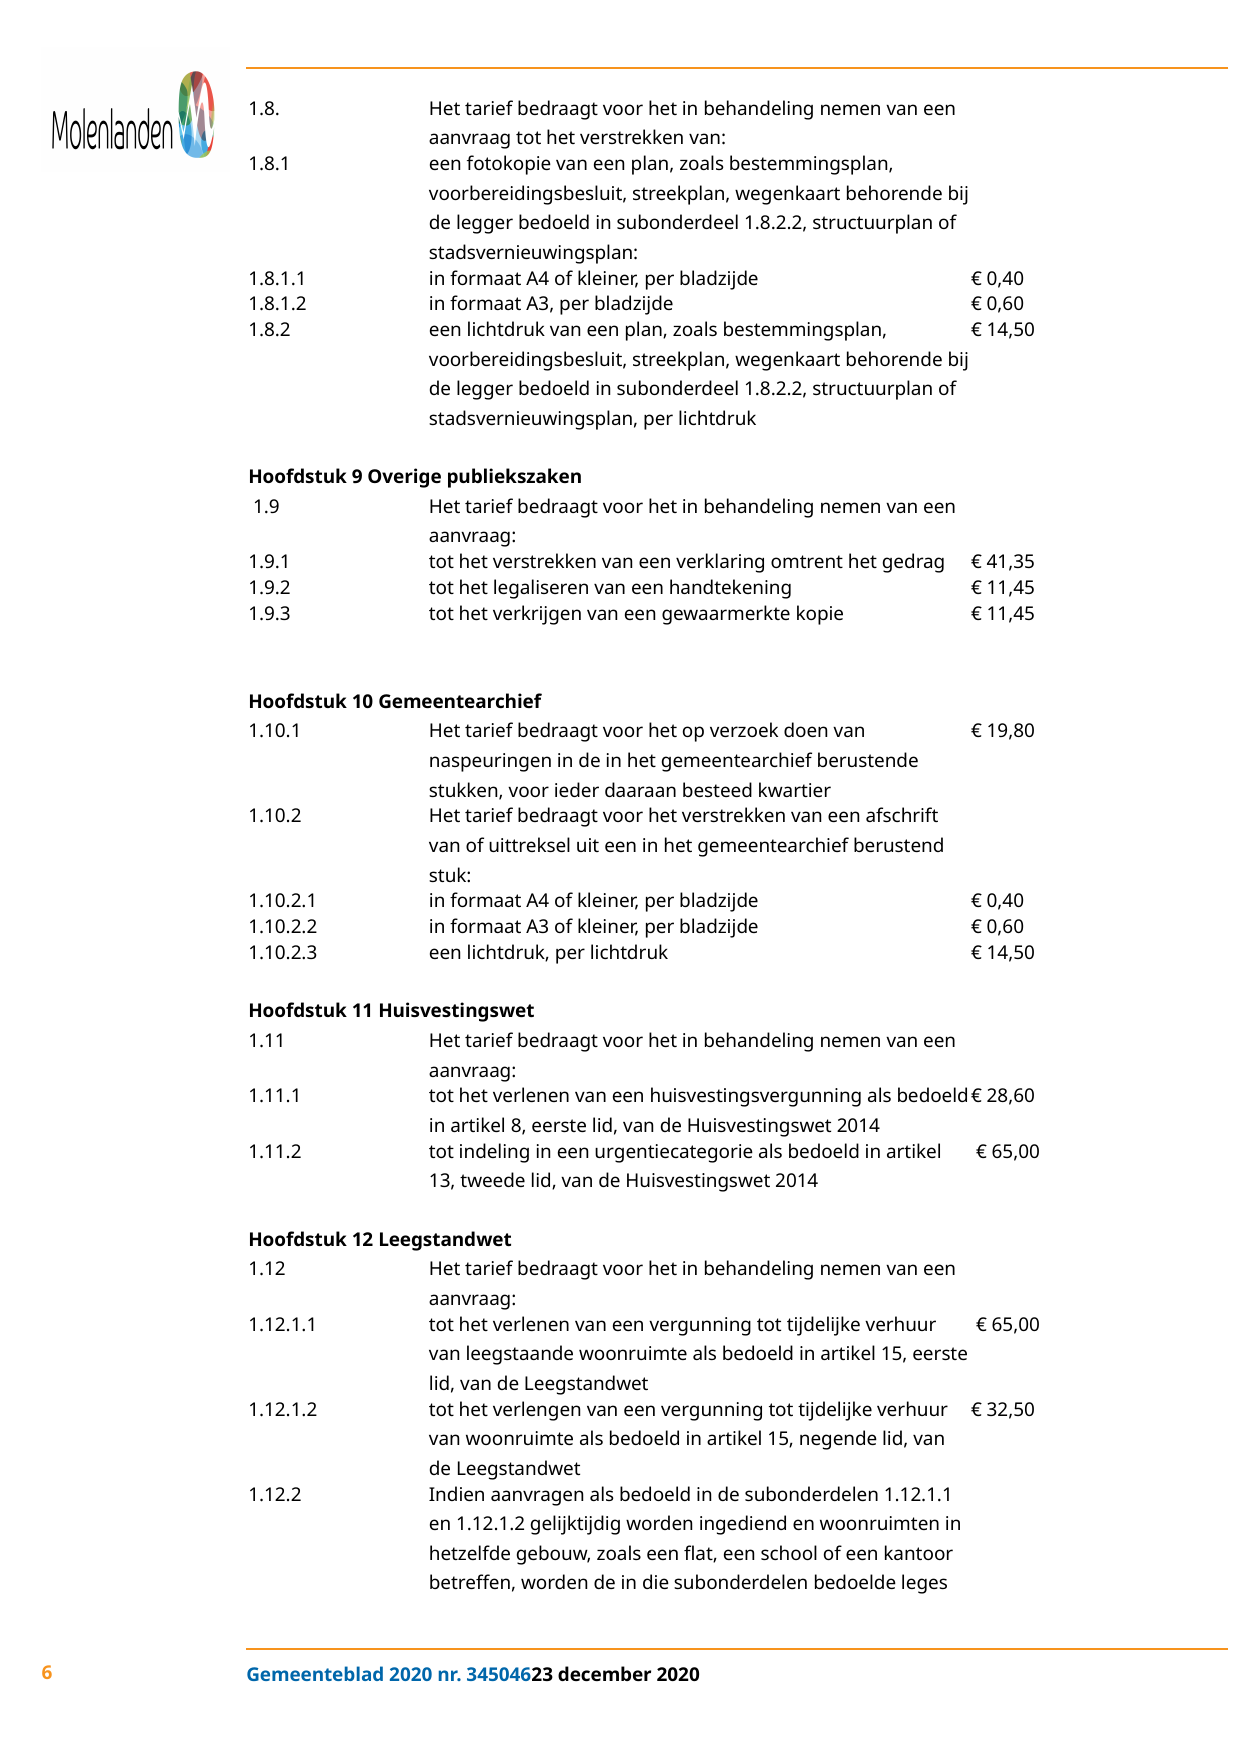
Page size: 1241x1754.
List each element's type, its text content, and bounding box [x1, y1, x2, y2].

table_header 1.11 [248, 1027, 429, 1082]
table_cell 1.9.2 [248, 574, 429, 600]
table_header Het tarief bedraagt voor het op verzoek doen van naspeuringen in de in het gemeentearchief berustende stukken, voor ieder daaraan besteed kwartier [429, 718, 971, 803]
table_cell tot het verlenen van een vergunning tot tijdelijke verhuur van leegstaande woonruimte als bedoeld in artikel 15, eerste lid, van de Leegstandwet [429, 1311, 971, 1396]
table_cell 1.10.2.3 [248, 939, 429, 965]
table_cell tot het verlenen van een huisvestingsvergunning als bedoeld in artikel 8, eerste lid, van de Huisvestingswet 2014 [429, 1083, 971, 1138]
table_header [971, 1256, 1152, 1311]
table_cell Indien aanvragen als bedoeld in de subonderdelen 1.12.1.1 en 1.12.1.2 gelijktijdig worden ingediend en woonruimten in hetzelfde gebouw, zoals een flat, een school of een kantoor betreffen, worden de in die subonderdelen bedoelde leges [429, 1481, 971, 1595]
table_cell € 0,40 [971, 265, 1152, 290]
table_cell € 14,50 [971, 316, 1152, 431]
table_cell 1.9.3 [248, 600, 429, 626]
table_cell € 0,60 [971, 290, 1152, 316]
table_cell € 14,50 [971, 939, 1152, 965]
table_cell een lichtdruk van een plan, zoals bestemmingsplan, voorbereidingsbesluit, streekplan, wegenkaart behorende bij de legger bedoeld in subonderdeel 1.8.2.2, structuurplan of stadsvernieuwingsplan, per lichtdruk [429, 316, 971, 431]
table_cell [971, 150, 1152, 265]
table_cell € 28,60 [971, 1083, 1152, 1138]
table_cell € 41,35 [971, 549, 1152, 574]
table_header € 19,80 [971, 718, 1152, 803]
table_header [971, 493, 1152, 548]
table_cell 1.8.1.2 [248, 290, 429, 316]
table_cell 1.9.1 [248, 549, 429, 574]
table_header 1.9 [248, 493, 429, 548]
text Hoofdstuk 10 Gemeentearchief [248, 688, 1152, 714]
table_cell een fotokopie van een plan, zoals bestemmingsplan, voorbereidingsbesluit, streekplan, wegenkaart behorende bij de legger bedoeld in subonderdeel 1.8.2.2, structuurplan of stadsvernieuwingsplan: [429, 150, 971, 265]
table_cell 1.12.2 [248, 1481, 429, 1595]
table_header 1.8. [248, 95, 429, 150]
table_cell 1.12.1.2 [248, 1396, 429, 1481]
table_cell een lichtdruk, per lichtdruk [429, 939, 971, 965]
text Hoofdstuk 9 Overige publiekszaken [248, 463, 1152, 489]
table_cell Het tarief bedraagt voor het verstrekken van een afschrift van of uittreksel uit een in het gemeentearchief berustend stuk: [429, 803, 971, 887]
table_cell tot het verstrekken van een verklaring omtrent het gedrag [429, 549, 971, 574]
table_header [971, 95, 1152, 150]
table_cell € 65,00 [971, 1138, 1152, 1193]
table_cell € 11,45 [971, 600, 1152, 626]
table_cell [971, 1481, 1152, 1595]
text Hoofdstuk 12 Leegstandwet [248, 1226, 1152, 1252]
table_header Het tarief bedraagt voor het in behandeling nemen van een aanvraag: [429, 1256, 971, 1311]
table_cell in formaat A4 of kleiner, per bladzijde [429, 888, 971, 913]
table_cell 1.10.2.2 [248, 913, 429, 939]
table_cell € 32,50 [971, 1396, 1152, 1481]
table_cell in formaat A3, per bladzijde [429, 290, 971, 316]
table_cell [971, 803, 1152, 887]
table_cell tot het legaliseren van een handtekening [429, 574, 971, 600]
table_header Het tarief bedraagt voor het in behandeling nemen van een aanvraag: [429, 493, 971, 548]
table_cell € 65,00 [971, 1311, 1152, 1396]
table_cell 1.8.1 [248, 150, 429, 265]
table_header 1.10.1 [248, 718, 429, 803]
table_header 1.12 [248, 1256, 429, 1311]
table_cell € 0,60 [971, 913, 1152, 939]
table_cell 1.11.2 [248, 1138, 429, 1193]
picture [41, 47, 231, 172]
table_header Het tarief bedraagt voor het in behandeling nemen van een aanvraag tot het verstrekken van: [429, 95, 971, 150]
table_cell tot het verkrijgen van een gewaarmerkte kopie [429, 600, 971, 626]
table_header [971, 1027, 1152, 1082]
table_cell 1.11.1 [248, 1083, 429, 1138]
table_cell 1.10.2.1 [248, 888, 429, 913]
table_cell 1.10.2 [248, 803, 429, 887]
table_cell 1.8.1.1 [248, 265, 429, 290]
table_cell 1.8.2 [248, 316, 429, 431]
table_cell in formaat A3 of kleiner, per bladzijde [429, 913, 971, 939]
text Hoofdstuk 11 Huisvestingswet [248, 997, 1152, 1023]
table_cell € 0,40 [971, 888, 1152, 913]
table_cell 1.12.1.1 [248, 1311, 429, 1396]
table_cell in formaat A4 of kleiner, per bladzijde [429, 265, 971, 290]
table_cell tot het verlengen van een vergunning tot tijdelijke verhuur van woonruimte als bedoeld in artikel 15, negende lid, van de Leegstandwet [429, 1396, 971, 1481]
table_cell € 11,45 [971, 574, 1152, 600]
table_cell tot indeling in een urgentiecategorie als bedoeld in artikel 13, tweede lid, van de Huisvestingswet 2014 [429, 1138, 971, 1193]
table_header Het tarief bedraagt voor het in behandeling nemen van een aanvraag: [429, 1027, 971, 1082]
